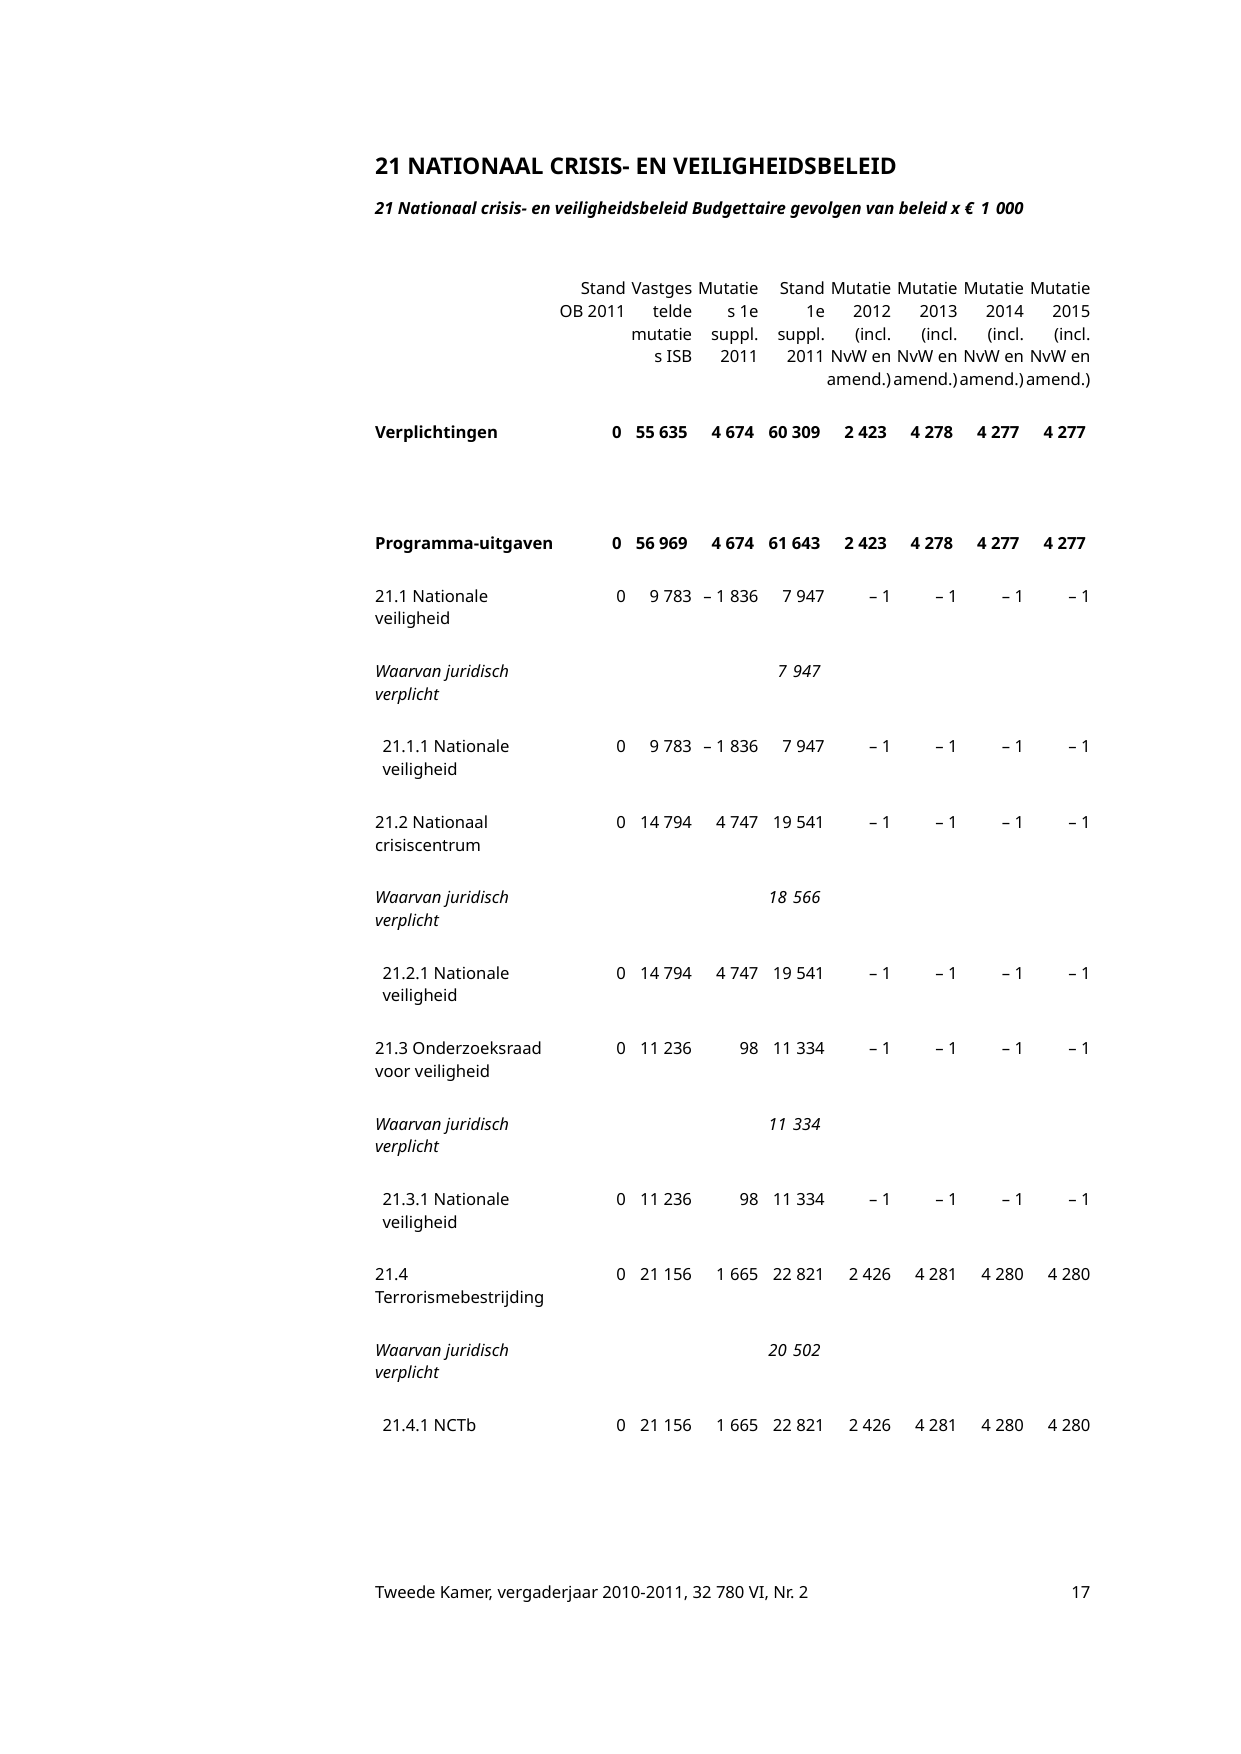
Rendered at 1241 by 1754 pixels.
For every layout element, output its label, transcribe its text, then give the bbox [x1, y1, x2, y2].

table_cell 4 280 [957, 1414, 1024, 1472]
table_cell Waarvan juridisch verplicht [375, 1339, 559, 1414]
table_cell [825, 1112, 891, 1188]
table_cell 11 334 [758, 1188, 824, 1263]
table_cell [891, 473, 957, 532]
table_cell [375, 473, 382, 532]
table_cell [559, 1112, 626, 1188]
table_cell – 1 [891, 1188, 957, 1263]
table_cell 0 [559, 420, 626, 473]
table_cell [559, 1339, 626, 1414]
table_cell – 1 [1024, 1037, 1090, 1112]
table_cell 4 280 [1024, 1414, 1090, 1472]
table_cell [891, 1339, 957, 1414]
table_cell 21.2.1 Nationale veiligheid [382, 961, 559, 1037]
table_cell 0 [559, 811, 626, 886]
table_header Mutatie 2014 (incl. NvW en amend.) [957, 277, 1024, 420]
table_cell 61 643 [758, 532, 824, 584]
table_cell 4 280 [1024, 1263, 1090, 1338]
table_cell [1024, 1339, 1090, 1414]
table_cell – 1 [825, 811, 891, 886]
table_cell – 1 [1024, 735, 1090, 811]
table_cell Waarvan juridisch verplicht [375, 1112, 559, 1188]
table_cell 1 665 [692, 1414, 758, 1472]
table_cell 11 334 [758, 1037, 824, 1112]
table_cell 14 794 [626, 811, 692, 886]
table_cell [1024, 473, 1090, 532]
table_cell [559, 660, 626, 735]
table_cell 9 783 [626, 584, 692, 660]
table_cell [825, 660, 891, 735]
table_cell – 1 836 [692, 735, 758, 811]
table_cell 0 [559, 584, 626, 660]
table_cell 21.2 Nationaal crisiscentrum [375, 811, 559, 886]
table_cell 21.4 Terrorismebestrijding [375, 1263, 559, 1338]
table_cell 4 747 [692, 811, 758, 886]
table_cell – 1 [891, 1037, 957, 1112]
table_cell [626, 1112, 692, 1188]
table_cell [758, 1472, 824, 1531]
table_cell [382, 1472, 559, 1531]
table_cell – 1 [825, 1188, 891, 1263]
table_cell 4 674 [692, 532, 758, 584]
table_cell 4 281 [891, 1414, 957, 1472]
table_cell – 1 [1024, 961, 1090, 1037]
table_cell [559, 1472, 626, 1531]
table_cell 21.3.1 Nationale veiligheid [382, 1188, 559, 1263]
table_cell 4 277 [1024, 532, 1090, 584]
table_cell – 1 [891, 961, 957, 1037]
table_header Vastgestelde mutaties ISB [626, 277, 692, 420]
table_cell 11 334 [758, 1112, 824, 1188]
table_cell [559, 886, 626, 961]
table_cell – 1 836 [692, 584, 758, 660]
table_cell 4 278 [891, 420, 957, 473]
table_cell [825, 1339, 891, 1414]
table_cell 4 277 [957, 532, 1024, 584]
table_cell [559, 473, 626, 532]
table_cell – 1 [957, 584, 1024, 660]
table_cell 19 541 [758, 811, 824, 886]
table_cell [825, 1472, 891, 1531]
table_cell 4 747 [692, 961, 758, 1037]
table_cell Verplichtingen [375, 420, 559, 473]
table_cell [891, 1472, 957, 1531]
table_cell [626, 473, 692, 532]
table_cell [375, 735, 382, 811]
table_cell 9 783 [626, 735, 692, 811]
table_cell – 1 [1024, 584, 1090, 660]
table_header Mutatie 2012 (incl. NvW en amend.) [825, 277, 891, 420]
table_cell 60 309 [758, 420, 824, 473]
table_cell [957, 1472, 1024, 1531]
table_cell 22 821 [758, 1414, 824, 1472]
table_cell [626, 1339, 692, 1414]
table_cell Programma-uitgaven [375, 532, 559, 584]
table_header [382, 277, 559, 420]
table_cell 98 [692, 1037, 758, 1112]
table_cell 7 947 [758, 660, 824, 735]
table_header Stand 1e suppl. 2011 [758, 277, 824, 420]
text 21 Nationaal crisis- en veiligheidsbeleid Budgettaire gevolgen van beleid x € 1 000 [375, 196, 1090, 219]
table_cell [375, 1414, 382, 1472]
table_cell 7 947 [758, 584, 824, 660]
table_cell [626, 660, 692, 735]
table_cell [1024, 886, 1090, 961]
table_cell 56 969 [626, 532, 692, 584]
table_cell 4 281 [891, 1263, 957, 1338]
table_header Mutatie 2015 (incl. NvW en amend.) [1024, 277, 1090, 420]
table_cell 22 821 [758, 1263, 824, 1338]
table_cell [957, 660, 1024, 735]
table_cell – 1 [957, 1037, 1024, 1112]
table_cell 0 [559, 1414, 626, 1472]
table_cell [375, 1472, 382, 1531]
table_cell – 1 [1024, 1188, 1090, 1263]
table_cell – 1 [957, 735, 1024, 811]
table_cell 19 541 [758, 961, 824, 1037]
table_header Mutatie 2013 (incl. NvW en amend.) [891, 277, 957, 420]
table_cell 11 236 [626, 1188, 692, 1263]
table_cell 21.1.1 Nationale veiligheid [382, 735, 559, 811]
table_cell 7 947 [758, 735, 824, 811]
table_cell 98 [692, 1188, 758, 1263]
table_cell 4 280 [957, 1263, 1024, 1338]
table_cell [891, 660, 957, 735]
table_cell Waarvan juridisch verplicht [375, 660, 559, 735]
table_cell [1024, 660, 1090, 735]
table_cell 18 566 [758, 886, 824, 961]
table_cell – 1 [1024, 811, 1090, 886]
table_cell 2 426 [825, 1414, 891, 1472]
table_cell [692, 1112, 758, 1188]
table_cell [957, 1112, 1024, 1188]
table_cell [957, 1339, 1024, 1414]
table_cell 0 [559, 1037, 626, 1112]
table_cell 21.1 Nationale veiligheid [375, 584, 559, 660]
table_cell – 1 [891, 584, 957, 660]
table_cell [692, 473, 758, 532]
table_cell – 1 [957, 811, 1024, 886]
table_cell 11 236 [626, 1037, 692, 1112]
table_cell [825, 886, 891, 961]
table_cell [375, 961, 382, 1037]
table_cell 2 426 [825, 1263, 891, 1338]
table_cell [825, 473, 891, 532]
table_cell 4 277 [1024, 420, 1090, 473]
table_cell [692, 1472, 758, 1531]
table_cell [957, 886, 1024, 961]
table_cell 21 156 [626, 1263, 692, 1338]
table_cell [891, 886, 957, 961]
table_cell 0 [559, 961, 626, 1037]
table_cell – 1 [825, 735, 891, 811]
table_cell [626, 886, 692, 961]
table_header Stand OB 2011 [559, 277, 626, 420]
table_cell 0 [559, 1188, 626, 1263]
table_cell [891, 1112, 957, 1188]
table_cell [692, 1339, 758, 1414]
table_cell 4 277 [957, 420, 1024, 473]
table_cell – 1 [957, 961, 1024, 1037]
table_cell 2 423 [825, 420, 891, 473]
table_cell [375, 1188, 382, 1263]
table_cell 55 635 [626, 420, 692, 473]
table_cell [957, 473, 1024, 532]
table_cell 0 [559, 1263, 626, 1338]
table_cell – 1 [825, 584, 891, 660]
table_cell – 1 [957, 1188, 1024, 1263]
table_cell 4 674 [692, 420, 758, 473]
table_cell – 1 [825, 961, 891, 1037]
table_cell 4 278 [891, 532, 957, 584]
table_header [375, 277, 382, 420]
table_cell Waarvan juridisch verplicht [375, 886, 559, 961]
table_cell [1024, 1112, 1090, 1188]
table_cell [1024, 1472, 1090, 1531]
table_cell [758, 473, 824, 532]
table_cell – 1 [825, 1037, 891, 1112]
table_cell 21.4.1 NCTb [382, 1414, 559, 1472]
table_cell 0 [559, 532, 626, 584]
table_cell 14 794 [626, 961, 692, 1037]
table_cell 21 156 [626, 1414, 692, 1472]
table_cell 2 423 [825, 532, 891, 584]
table_cell 0 [559, 735, 626, 811]
table_cell [692, 886, 758, 961]
table_cell 1 665 [692, 1263, 758, 1338]
table_cell – 1 [891, 811, 957, 886]
subtitle 21 NATIONAAL CRISIS- EN VEILIGHEIDSBELEID [375, 150, 1090, 181]
table_cell 21.3 Onderzoeksraad voor veiligheid [375, 1037, 559, 1112]
table_cell 20 502 [758, 1339, 824, 1414]
table_cell [626, 1472, 692, 1531]
table_cell [692, 660, 758, 735]
table_cell – 1 [891, 735, 957, 811]
table_cell [382, 473, 559, 532]
table_header Mutaties 1e suppl. 2011 [692, 277, 758, 420]
